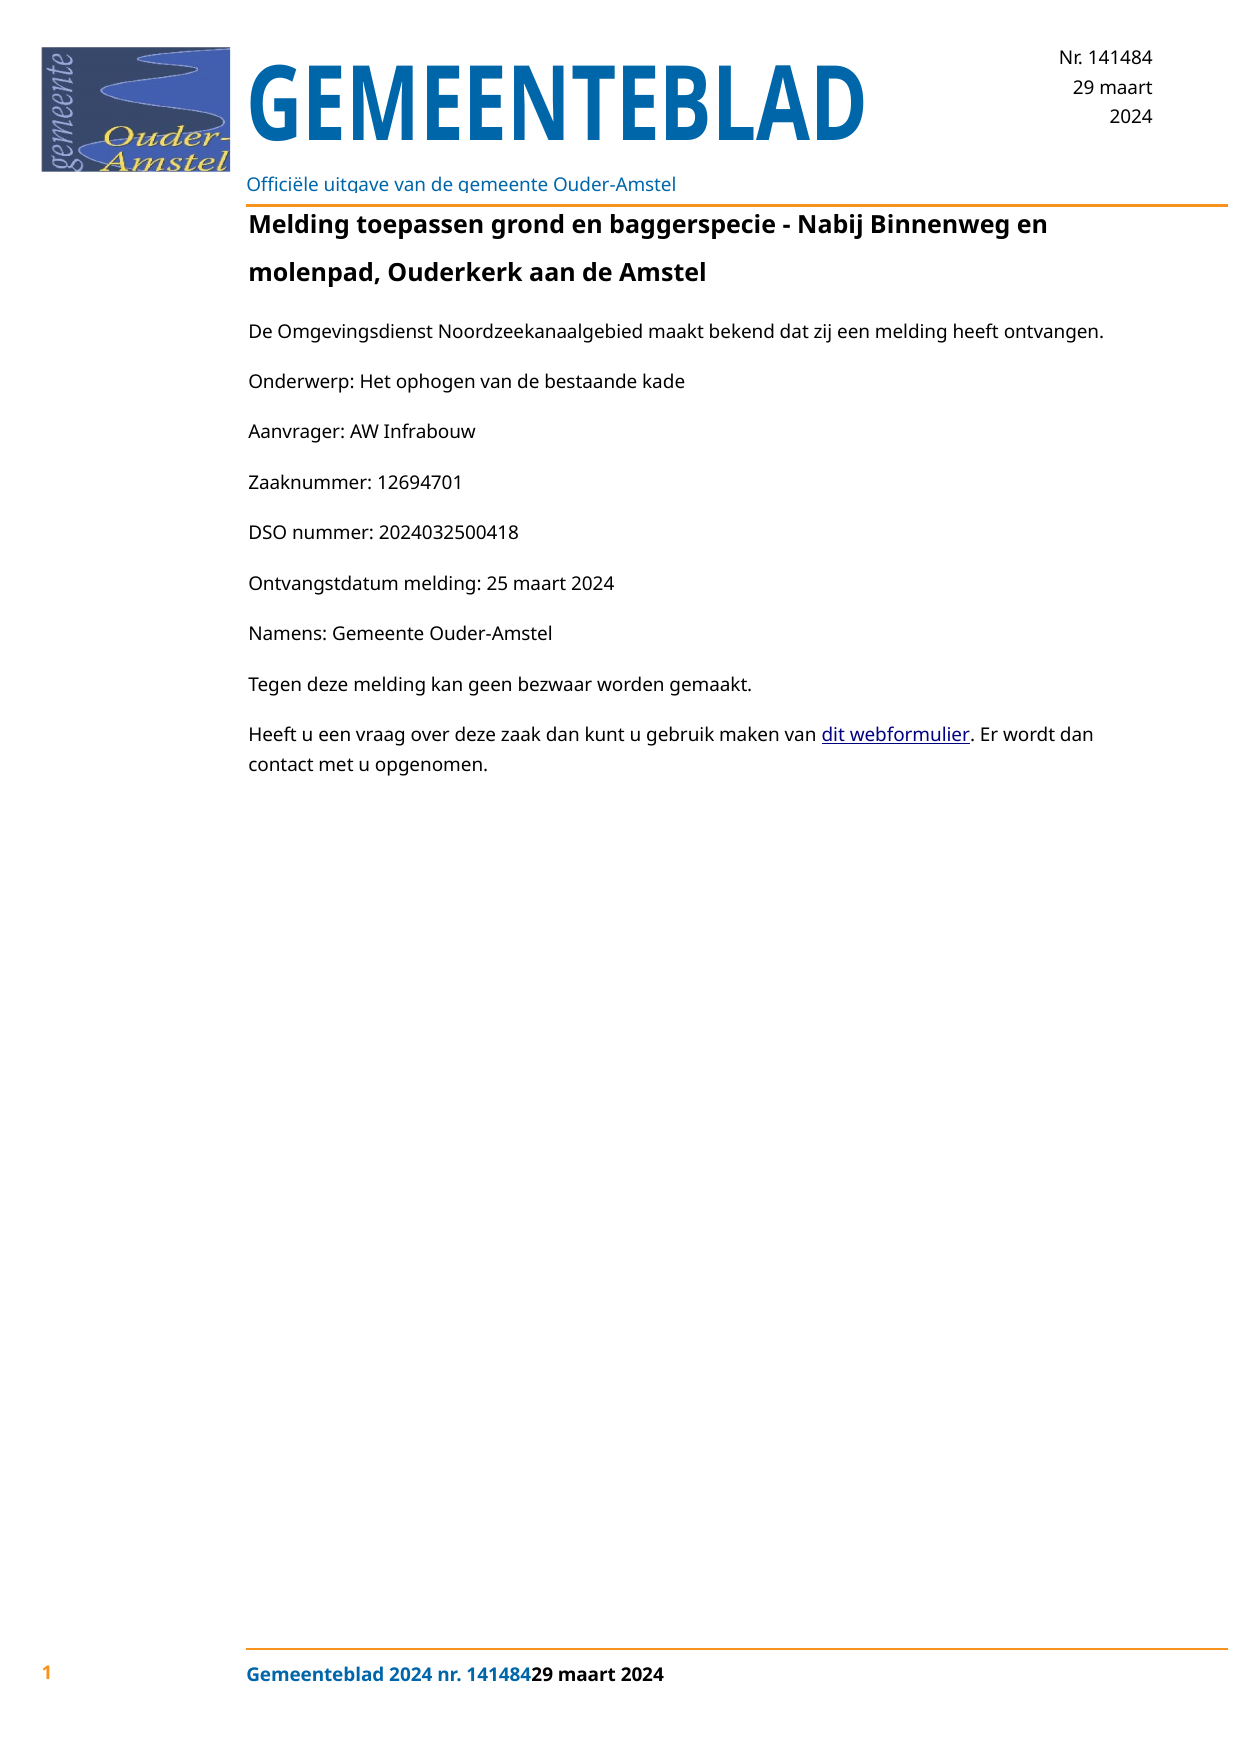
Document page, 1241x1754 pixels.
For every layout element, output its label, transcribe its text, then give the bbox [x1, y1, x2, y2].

text Melding toepassen grond en baggerspecie - Nabij Binnenweg en molenpad, Ouderkerk aan de Amstel [248, 207, 1152, 288]
text Onderwerp: Het ophogen van de bestaande kade [248, 368, 1152, 394]
text De Omgevingsdienst Noordzeekanaalgebied maakt bekend dat zij een melding heeft ontvangen. [248, 318, 1152, 344]
text Ontvangstdatum melding: 25 maart 2024 [248, 570, 1152, 596]
picture [41, 47, 231, 172]
text Tegen deze melding kan geen bezwaar worden gemaakt. [248, 671, 1152, 697]
text Aanvrager: AW Infrabouw [248, 419, 1152, 444]
text Heeft u een vraag over deze zaak dan kunt u gebruik maken van dit webformulier. Er wordt dan contact met u opgenomen. [248, 721, 1152, 777]
text Zaaknummer: 12694701 [248, 469, 1152, 495]
text DSO nummer: 2024032500418 [248, 519, 1152, 545]
text Namens: Gemeente Ouder-Amstel [248, 620, 1152, 646]
